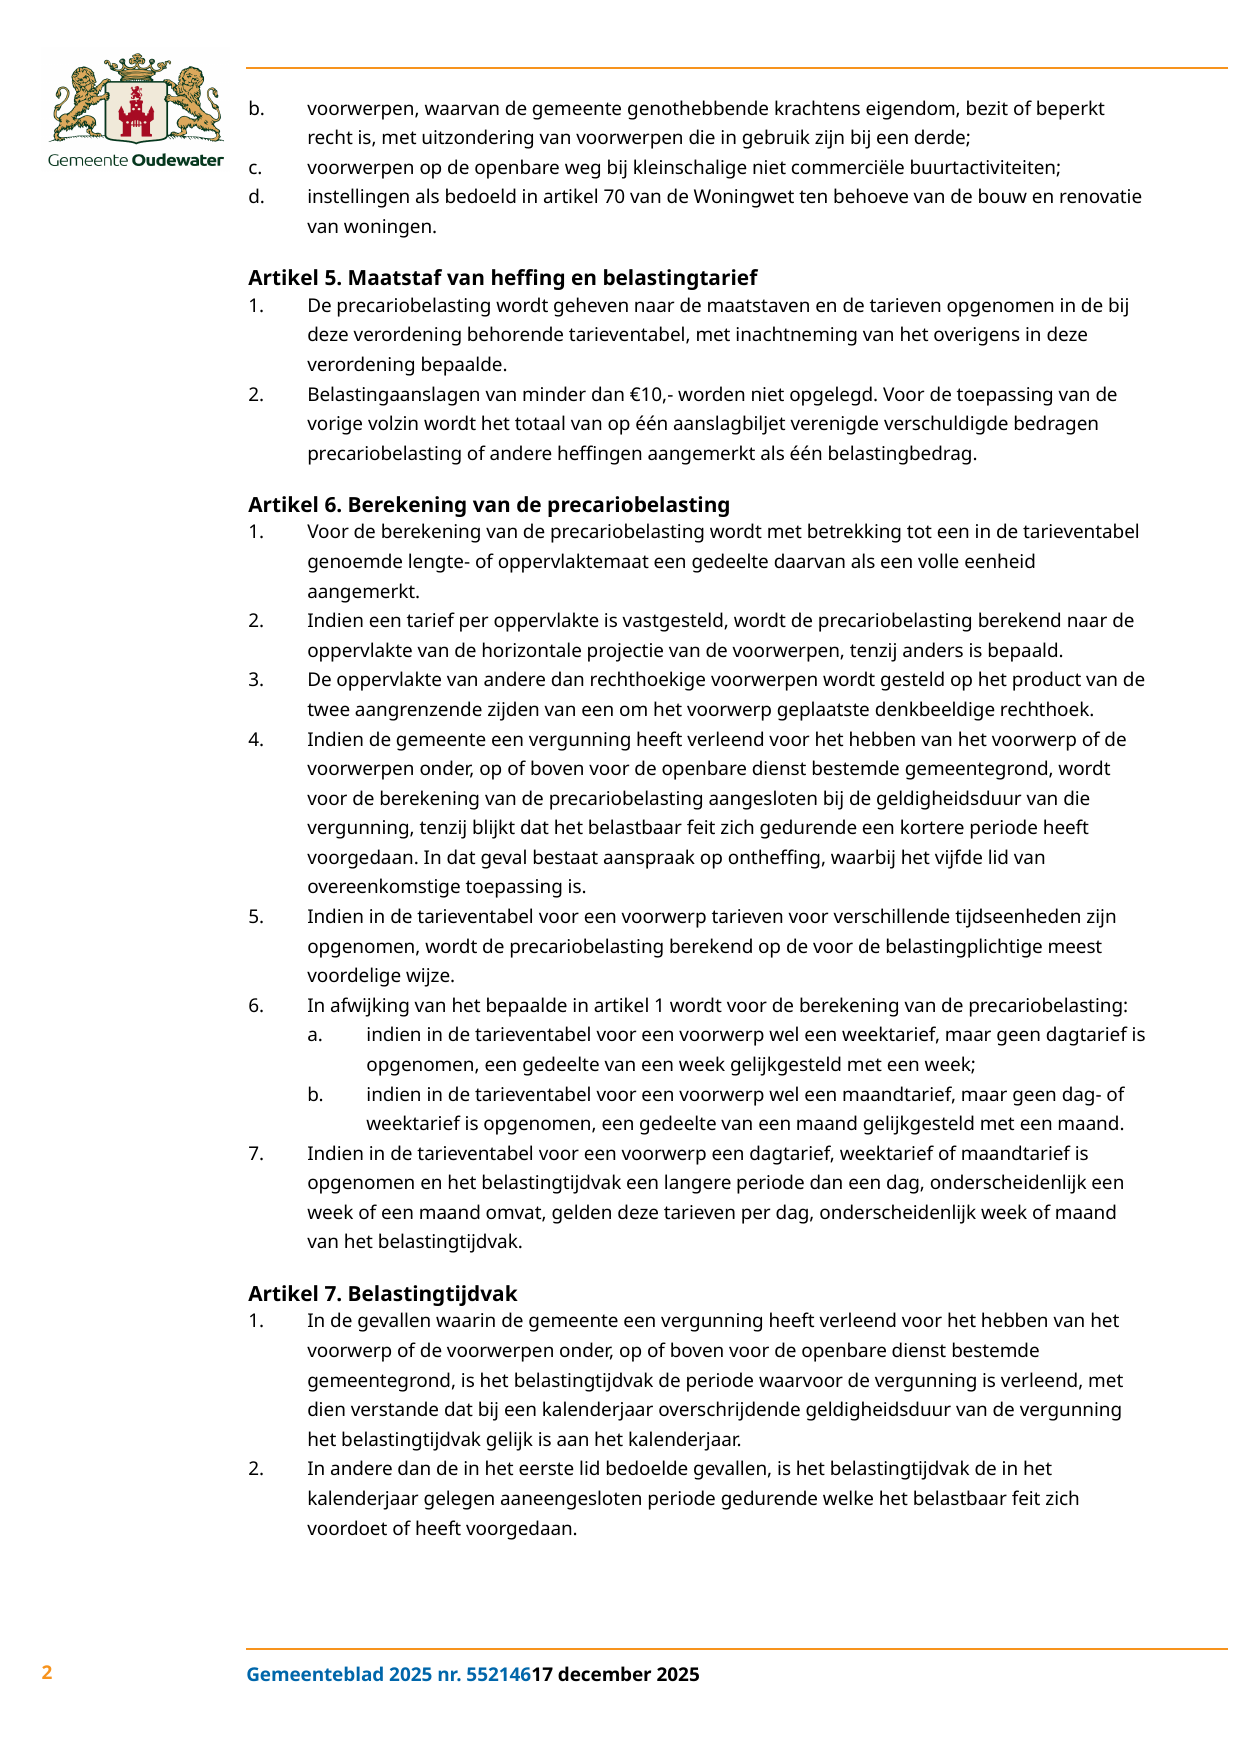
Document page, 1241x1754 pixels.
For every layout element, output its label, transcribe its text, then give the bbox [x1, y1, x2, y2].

list Indien in de tarieventabel voor een voorwerp tarieven voor verschillende tijdseenheden zijn opgenomen, wordt de precariobelasting berekend op de voor de belastingplichtige meest voordelige wijze. [248, 903, 1152, 988]
list indien in de tarieventabel voor een voorwerp wel een maandtarief, maar geen dag- of weektarief is opgenomen, een gedeelte van een maand gelijkgesteld met een maand. [307, 1081, 1152, 1136]
text Artikel 5. Maatstaf van heffing en belastingtarief [248, 263, 1152, 292]
list Indien de gemeente een vergunning heeft verleend voor het hebben van het voorwerp of de voorwerpen onder, op of boven voor de openbare dienst bestemde gemeentegrond, wordt voor de berekening van de precariobelasting aangesloten bij de geldigheidsduur van die vergunning, tenzij blijkt dat het belastbaar feit zich gedurende een kortere periode heeft voorgedaan. In dat geval bestaat aanspraak op ontheffing, waarbij het vijfde lid van overeenkomstige toepassing is. [248, 726, 1152, 899]
list In afwijking van het bepaalde in artikel 1 wordt voor de berekening van de precariobelasting: [248, 992, 1152, 1018]
list voorwerpen, waarvan de gemeente genothebbende krachtens eigendom, bezit of beperkt recht is, met uitzondering van voorwerpen die in gebruik zijn bij een derde; [248, 95, 1152, 150]
list indien in de tarieventabel voor een voorwerp wel een weektarief, maar geen dagtarief is opgenomen, een gedeelte van een week gelijkgesteld met een week; [307, 1022, 1152, 1077]
list In de gevallen waarin de gemeente een vergunning heeft verleend voor het hebben van het voorwerp of de voorwerpen onder, op of boven voor de openbare dienst bestemde gemeentegrond, is het belastingtijdvak de periode waarvoor de vergunning is verleend, met dien verstande dat bij een kalenderjaar overschrijdende geldigheidsduur van de vergunning het belastingtijdvak gelijk is aan het kalenderjaar. [248, 1308, 1152, 1452]
list Indien een tarief per oppervlakte is vastgesteld, wordt de precariobelasting berekend naar de oppervlakte van de horizontale projectie van de voorwerpen, tenzij anders is bepaald. [248, 607, 1152, 663]
picture [41, 47, 231, 172]
list Indien in de tarieventabel voor een voorwerp een dagtarief, weektarief of maandtarief is opgenomen en het belastingtijdvak een langere periode dan een dag, onderscheidenlijk een week of een maand omvat, gelden deze tarieven per dag, onderscheidenlijk week of maand van het belastingtijdvak. [248, 1140, 1152, 1254]
list Belastingaanslagen van minder dan €10,- worden niet opgelegd. Voor de toepassing van de vorige volzin wordt het totaal van op één aanslagbiljet verenigde verschuldigde bedragen precariobelasting of andere heffingen aangemerkt als één belastingbedrag. [248, 381, 1152, 466]
list instellingen als bedoeld in artikel 70 van de Woningwet ten behoeve van de bouw en renovatie van woningen. [248, 183, 1152, 239]
text Artikel 7. Belastingtijdvak [248, 1279, 1152, 1308]
list In andere dan de in het eerste lid bedoelde gevallen, is het belastingtijdvak de in het kalenderjaar gelegen aaneengesloten periode gedurende welke het belastbaar feit zich voordoet of heeft voorgedaan. [248, 1456, 1152, 1540]
list De oppervlakte van andere dan rechthoekige voorwerpen wordt gesteld op het product van de twee aangrenzende zijden van een om het voorwerp geplaatste denkbeeldige rechthoek. [248, 667, 1152, 722]
text Artikel 6. Berekening van de precariobelasting [248, 490, 1152, 519]
list voorwerpen op de openbare weg bij kleinschalige niet commerciële buurtactiviteiten; [248, 154, 1152, 180]
list Voor de berekening van de precariobelasting wordt met betrekking tot een in de tarieventabel genoemde lengte- of oppervlaktemaat een gedeelte daarvan als een volle eenheid aangemerkt. [248, 519, 1152, 604]
list De precariobelasting wordt geheven naar de maatstaven en de tarieven opgenomen in de bij deze verordening behorende tarieventabel, met inachtneming van het overigens in deze verordening bepaalde. [248, 292, 1152, 377]
